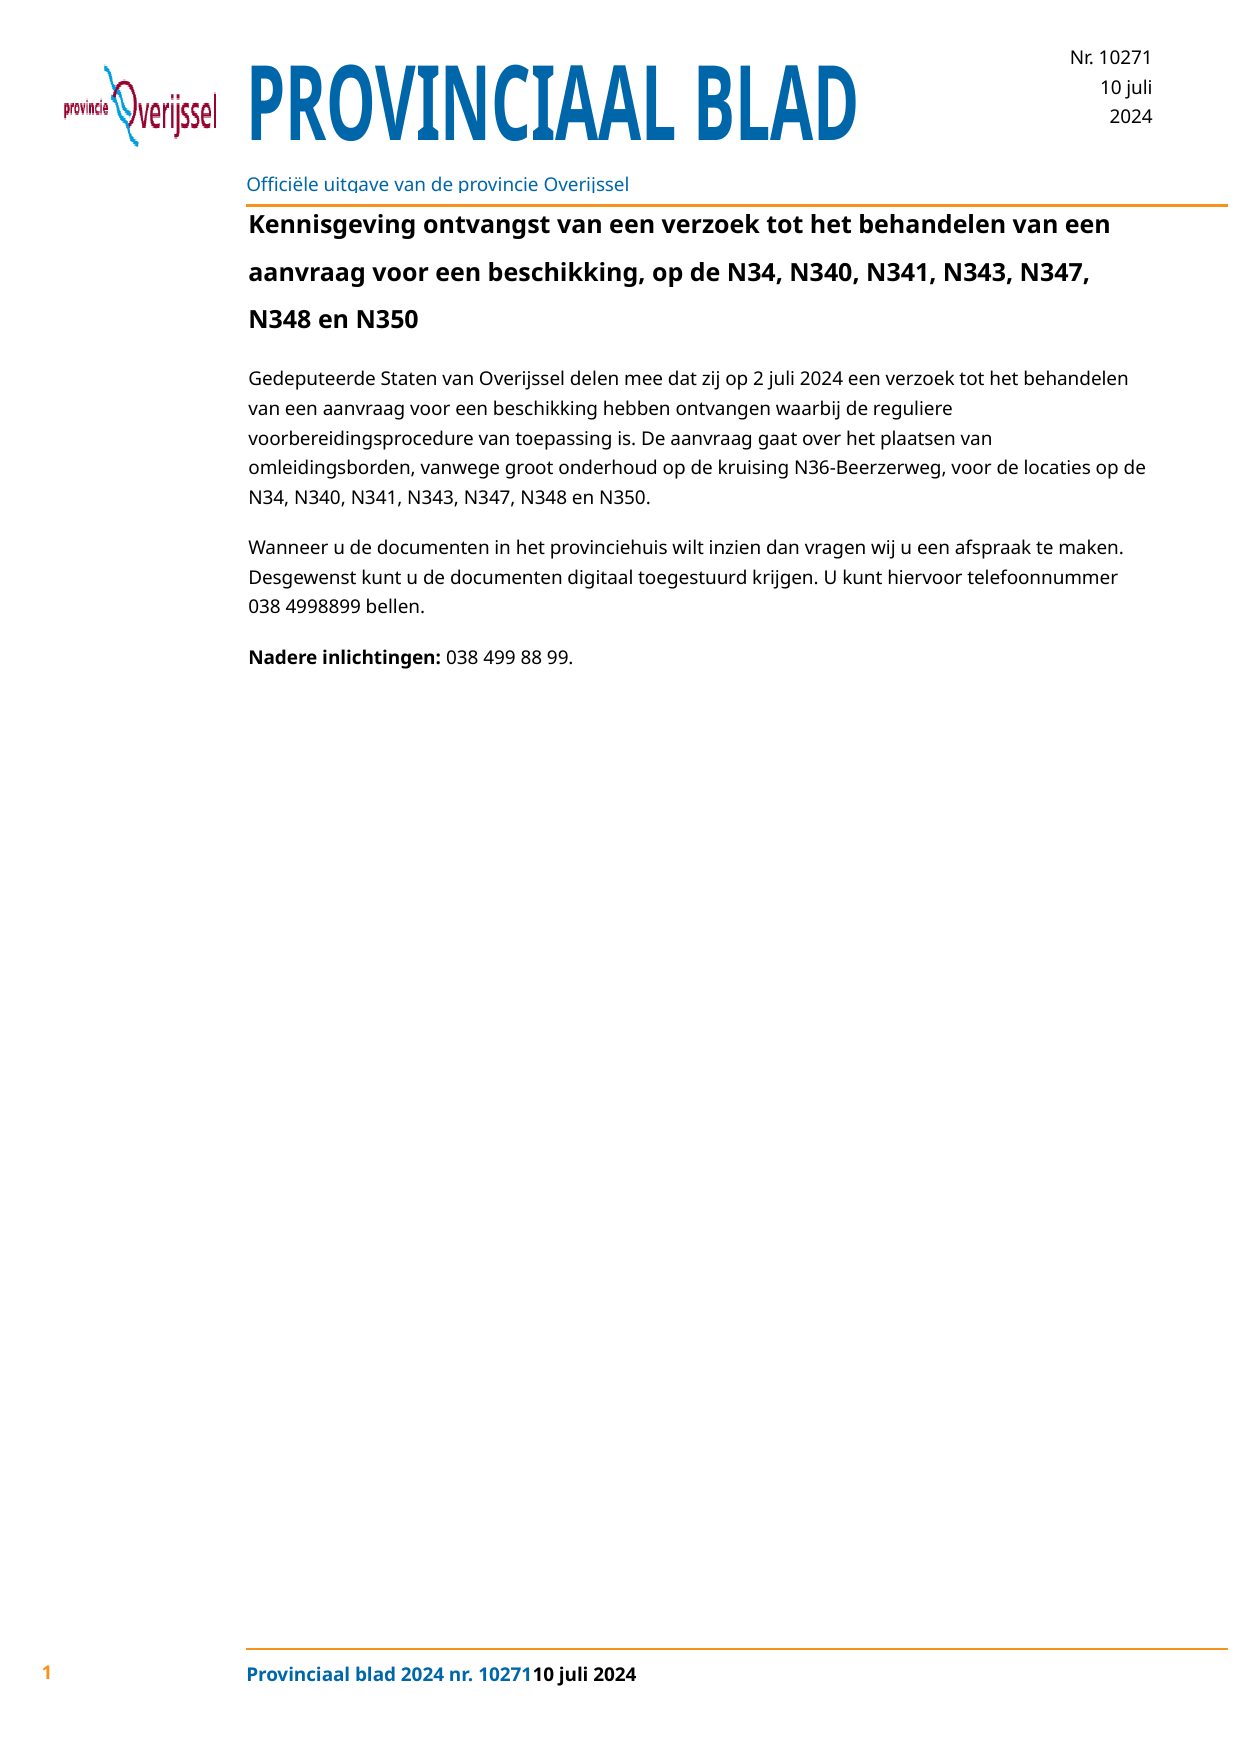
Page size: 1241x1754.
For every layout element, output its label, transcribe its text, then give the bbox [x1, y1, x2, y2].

text Kennisgeving ontvangst van een verzoek tot het behandelen van een aanvraag voor een beschikking, op de N34, N340, N341, N343, N347, N348 en N350 [248, 207, 1152, 336]
text Nadere inlichtingen: 038 499 88 99. [248, 644, 1152, 669]
text Gedeputeerde Staten van Overijssel delen mee dat zij op 2 juli 2024 een verzoek tot het behandelen van een aanvraag voor een beschikking hebben ontvangen waarbij de reguliere voorbereidingsprocedure van toepassing is. De aanvraag gaat over het plaatsen van omleidingsborden, vanwege groot onderhoud op de kruising N36-Beerzerweg, voor de locaties op de N34, N340, N341, N343, N347, N348 en N350. [248, 366, 1152, 509]
picture [41, 47, 231, 172]
text Wanneer u de documenten in het provinciehuis wilt inzien dan vragen wij u een afspraak te maken. Desgewenst kunt u de documenten digitaal toegestuurd krijgen. U kunt hiervoor telefoonnummer 038 4998899 bellen. [248, 534, 1152, 619]
